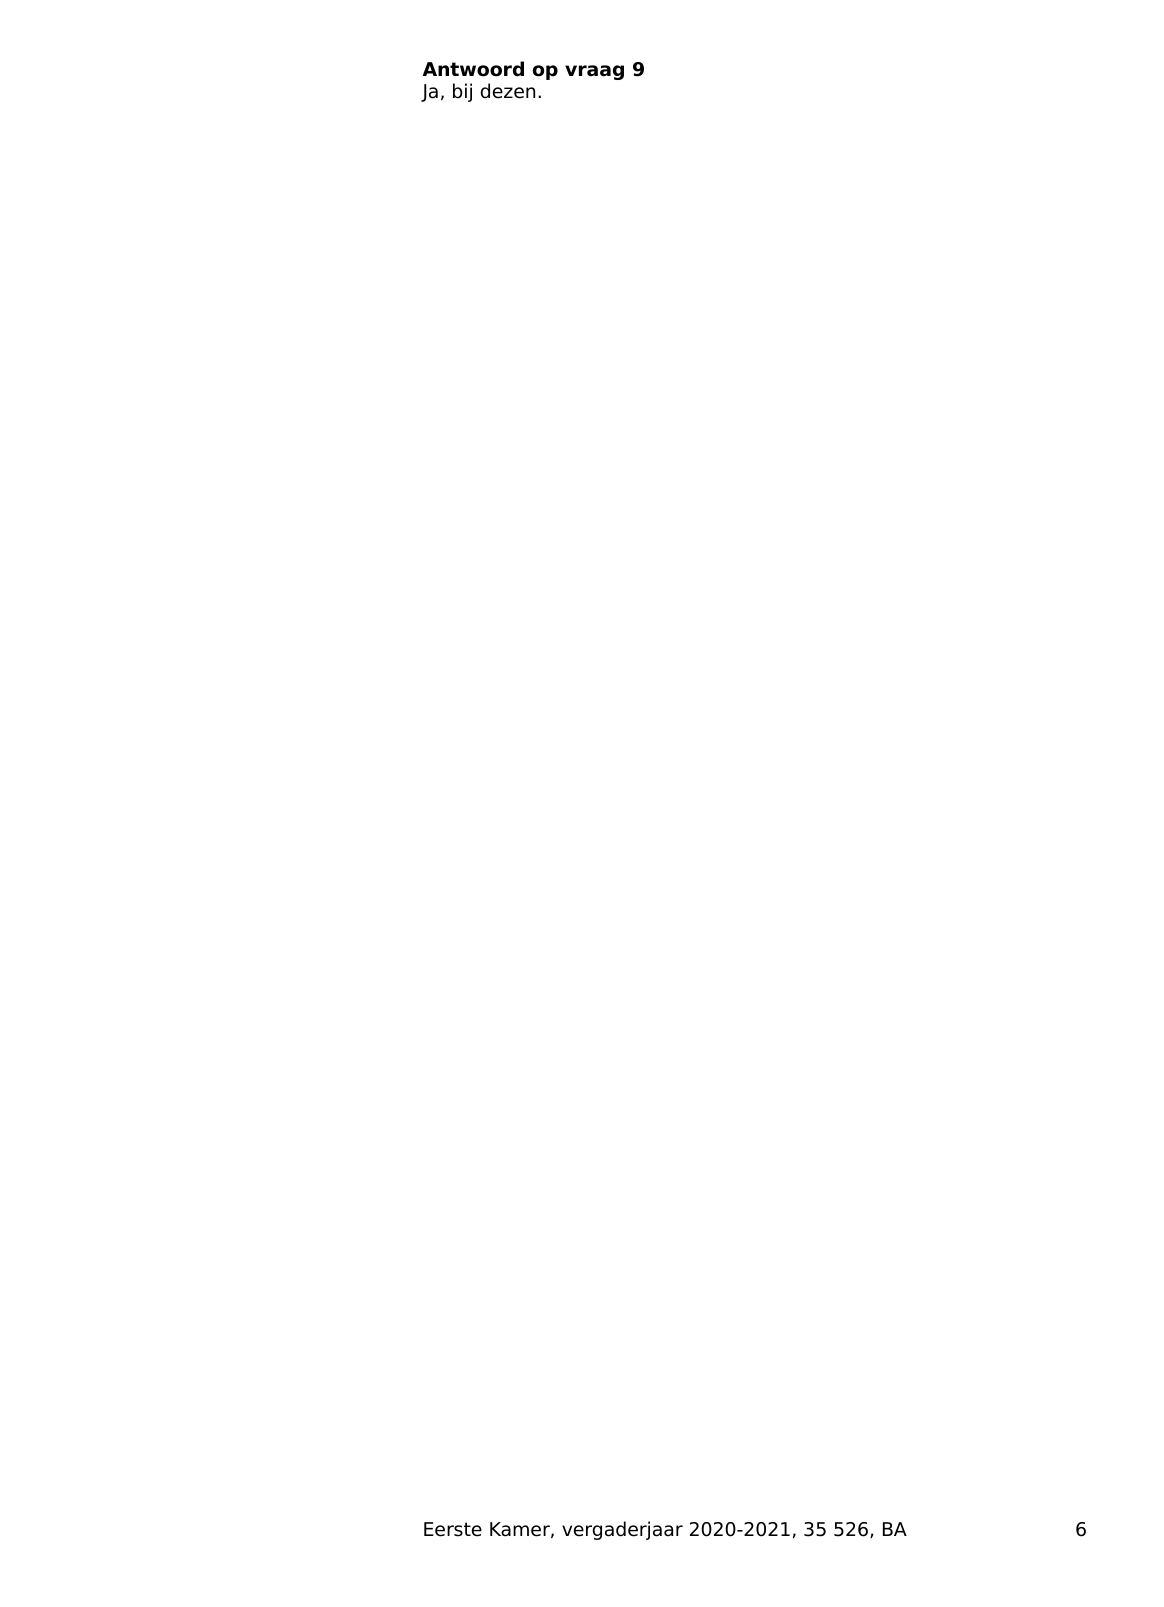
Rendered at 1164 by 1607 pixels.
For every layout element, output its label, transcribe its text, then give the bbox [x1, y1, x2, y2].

text Antwoord op vraag 9 [422, 59, 1087, 81]
text Ja, bij dezen. [422, 81, 1087, 103]
